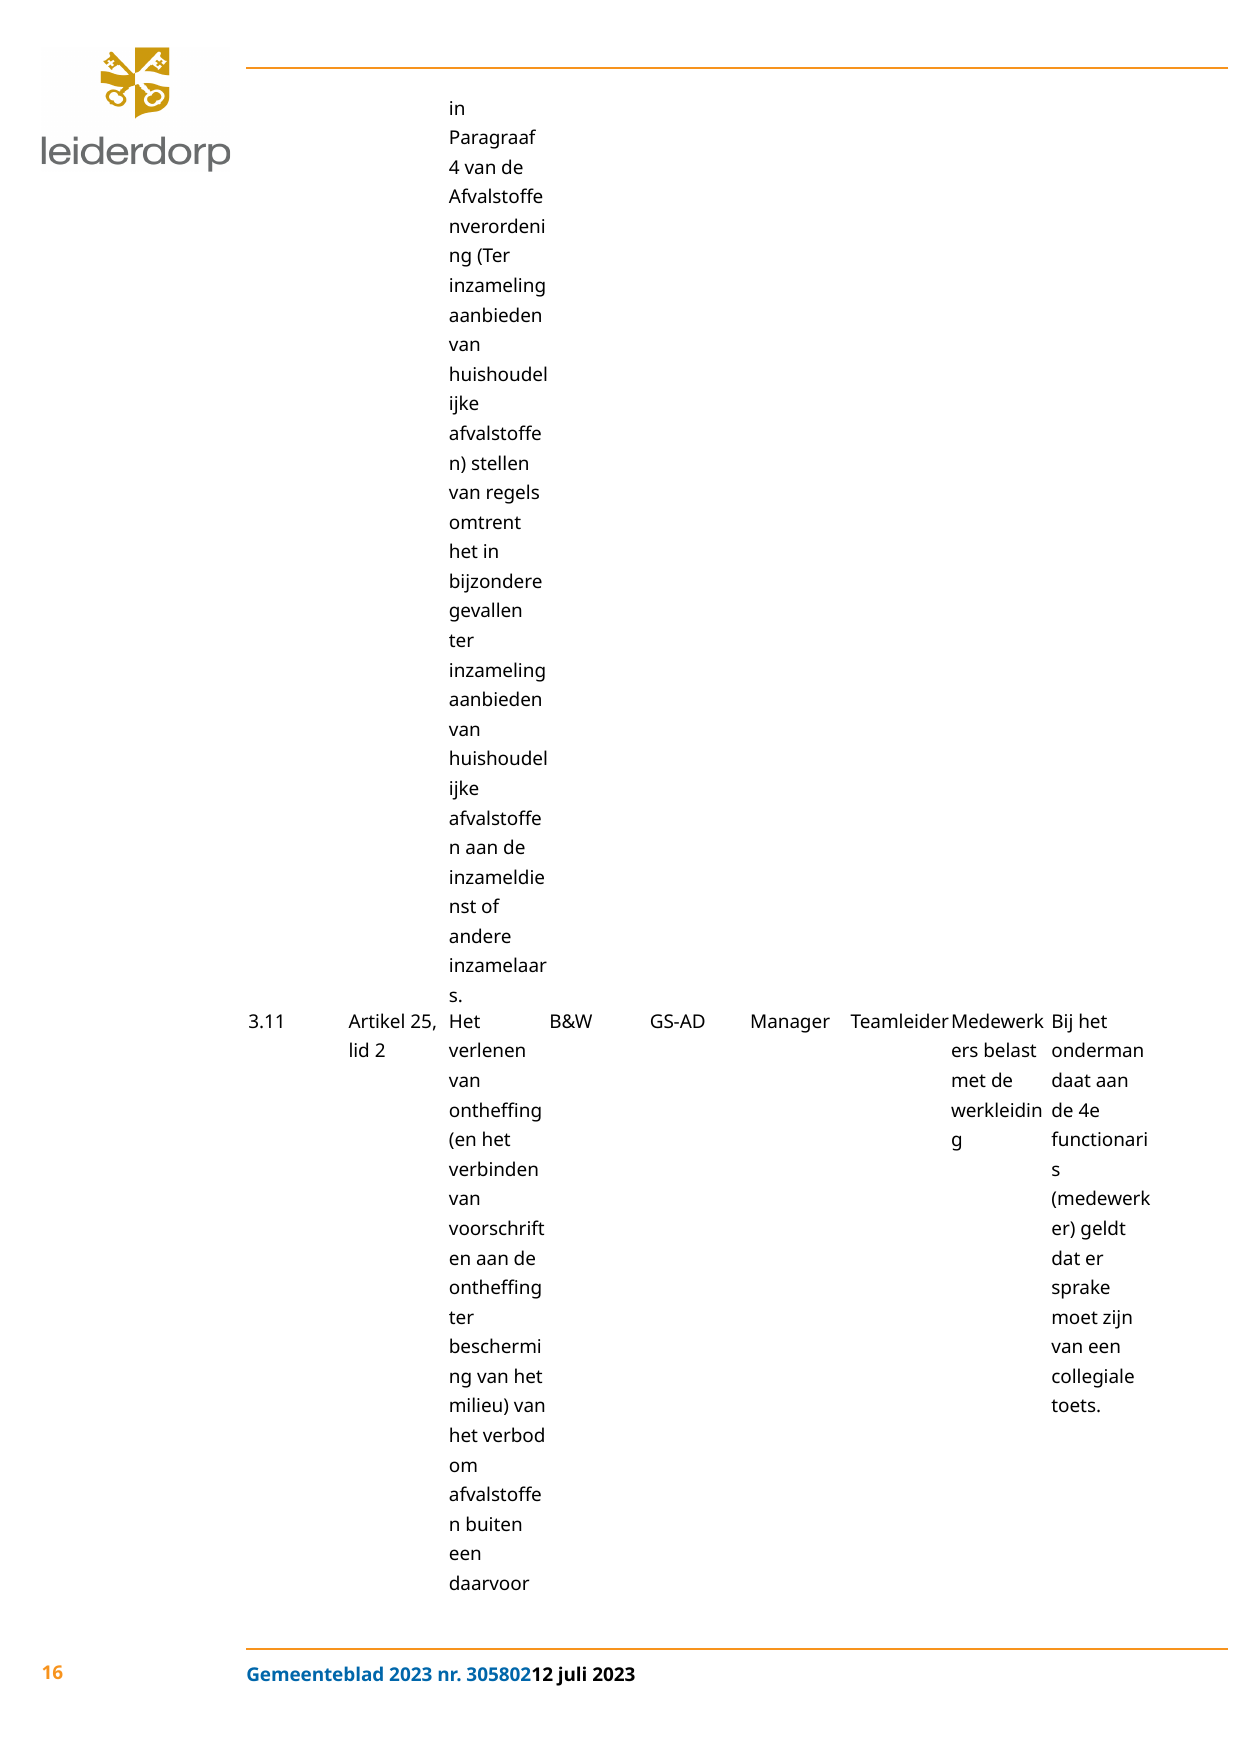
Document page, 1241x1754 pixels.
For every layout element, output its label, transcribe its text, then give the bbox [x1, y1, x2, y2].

table_cell 3.11 [248, 1008, 348, 1596]
table_cell GS-AD [650, 1008, 750, 1596]
table_cell [850, 95, 951, 1008]
table_cell Medewerkers belast met de werkleiding [951, 1008, 1051, 1596]
table_cell Het verlenen van ontheffing (en het verbinden van voorschriften aan de ontheffing ter bescherming van het milieu) van het verbod om afvalstoffen buiten een daarvoor [449, 1008, 549, 1596]
table_cell [1051, 95, 1152, 1008]
table_cell [248, 95, 348, 1008]
table_cell Artikel 25, lid 2 [348, 1008, 449, 1596]
table_cell B&W [549, 1008, 649, 1596]
table_cell Manager [750, 1008, 850, 1596]
picture [41, 47, 231, 172]
table_cell Bij het ondermandaat aan de 4e functionaris (medewerker) geldt dat er sprake moet zijn van een collegiale toets. [1051, 1008, 1152, 1596]
table_cell [750, 95, 850, 1008]
table_cell [348, 95, 449, 1008]
table_cell Teamleider [850, 1008, 951, 1596]
table_cell [549, 95, 649, 1008]
table_cell in Paragraaf 4 van de Afvalstoffenverordening (Ter inzameling aanbieden van huishoudelijke afvalstoffen) stellen van regels omtrent het in bijzondere gevallen ter inzameling aanbieden van huishoudelijke afvalstoffen aan de inzameldienst of andere inzamelaars. [449, 95, 549, 1008]
table_cell [951, 95, 1051, 1008]
table_cell [650, 95, 750, 1008]
